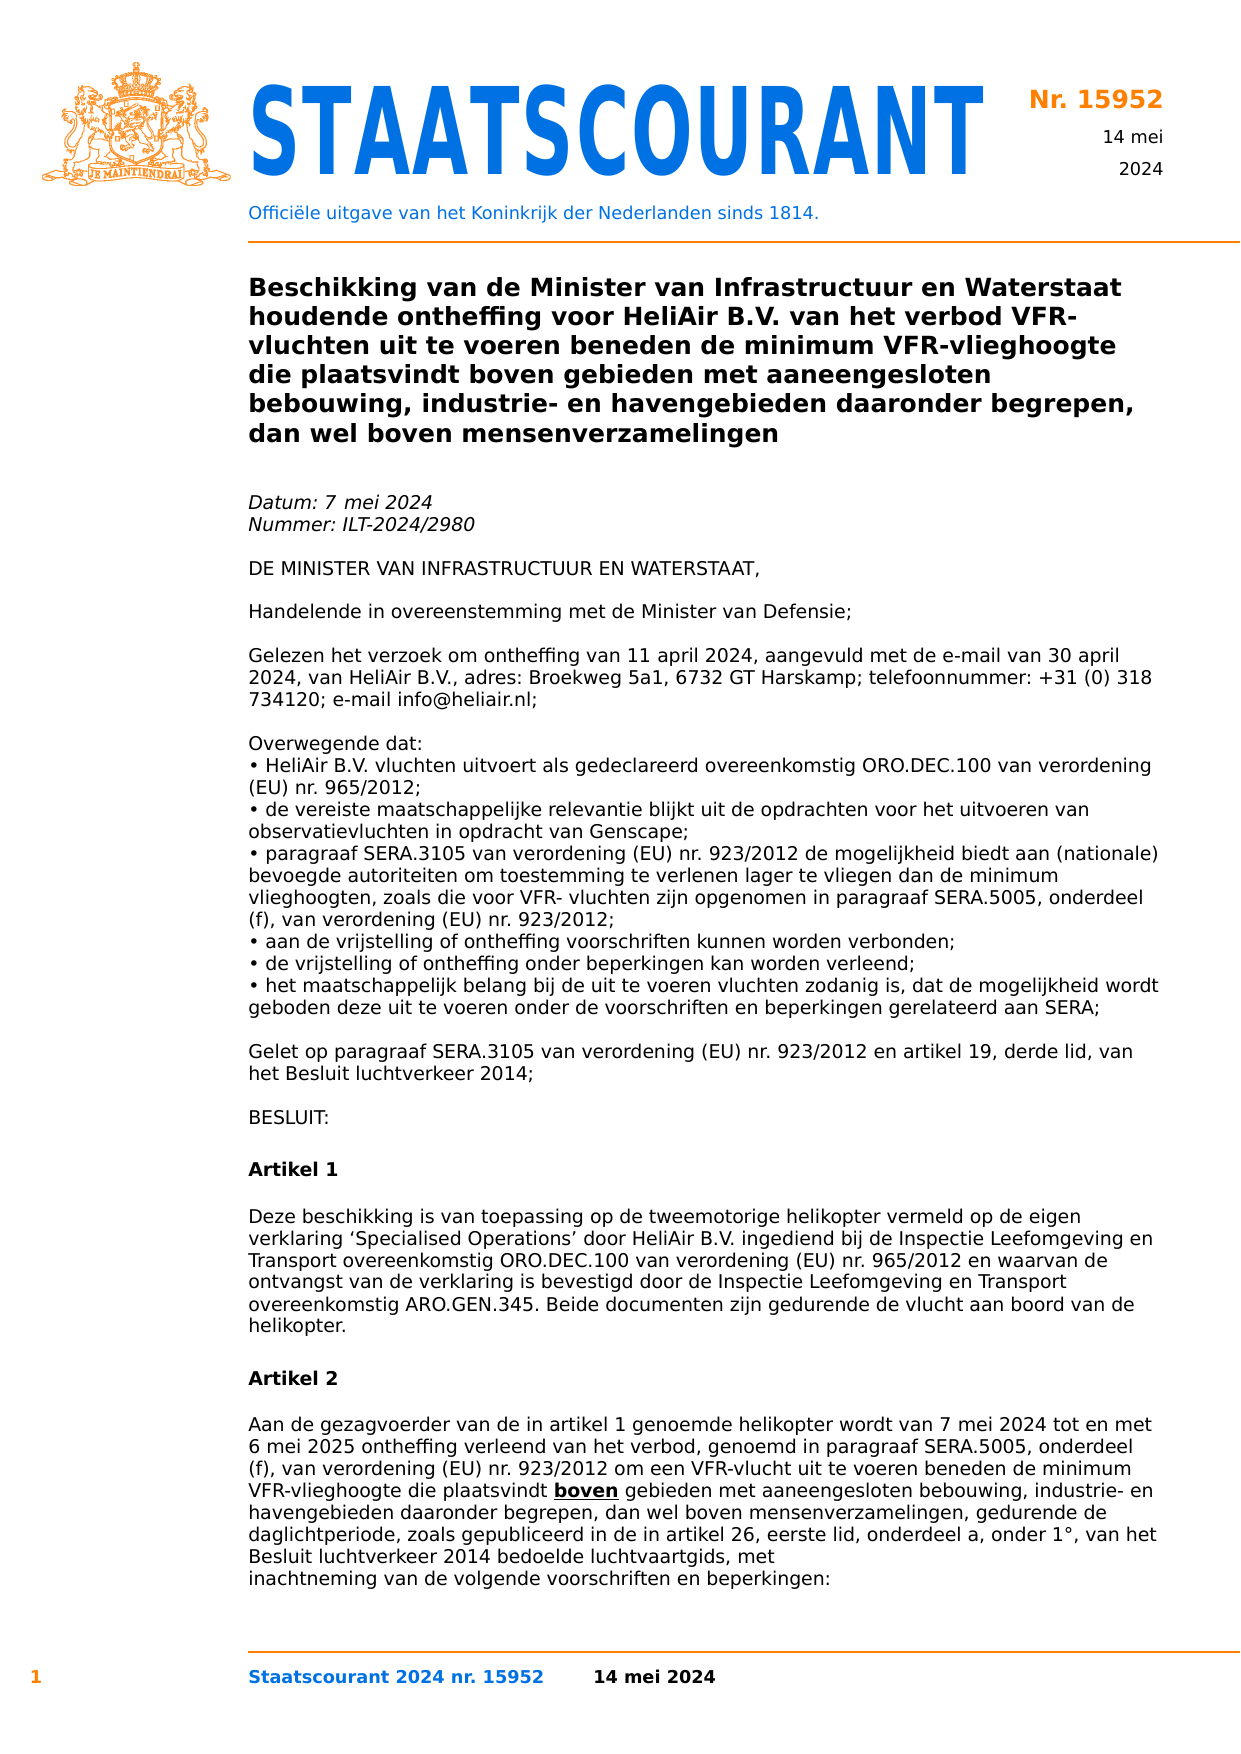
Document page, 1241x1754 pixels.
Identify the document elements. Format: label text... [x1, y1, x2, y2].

table_cell 2024 [998, 153, 1240, 203]
subtitle Beschikking van de Minister van Infrastructuur en Waterstaat houdende ontheffing voor HeliAir B.V. van het verbod VFR-vluchten uit te voeren beneden de minimum VFR-vlieghoogte die plaatsvindt boven gebieden met aaneengesloten bebouwing, industrie- en havengebieden daaronder begrepen, dan wel boven mensenverzamelingen [248, 273, 1163, 448]
text • de vrijstelling of ontheffing onder beperkingen kan worden verleend; [248, 953, 1163, 975]
text Datum: 7 mei 2024 [248, 492, 1163, 514]
text inachtneming van de volgende voorschriften en beperkingen: [248, 1568, 1163, 1590]
text • het maatschappelijk belang bij de uit te voeren vluchten zodanig is, dat de mogelijkheid wordt geboden deze uit te voeren onder de voorschriften en beperkingen gerelateerd aan SERA; [248, 975, 1163, 1019]
subtitle Artikel 2 [248, 1367, 1163, 1389]
text Deze beschikking is van toepassing op de tweemotorige helikopter vermeld op de eigen verklaring ‘Specialised Operations’ door HeliAir B.V. ingediend bij de Inspectie Leefomgeving en Transport overeenkomstig ORO.DEC.100 van verordening (EU) nr. 965/2012 en waarvan de ontvangst van de verklaring is bevestigd door de Inspectie Leefomgeving en Transport overeenkomstig ARO.GEN.345. Beide documenten zijn gedurende de vlucht aan boord van de helikopter. [248, 1206, 1163, 1337]
table_cell 14 mei [998, 121, 1240, 153]
text Gelezen het verzoek om ontheffing van 11 april 2024, aangevuld met de e-mail van 30 april 2024, van HeliAir B.V., adres: Broekweg 5a1, 6732 GT Harskamp; telefoonnummer: +31 (0) 318 734120; e-mail info@heliair.nl; [248, 645, 1163, 711]
text Gelet op paragraaf SERA.3105 van verordening (EU) nr. 923/2012 en artikel 19, derde lid, van het Besluit luchtverkeer 2014; [248, 1041, 1163, 1085]
text Handelende in overeenstemming met de Minister van Defensie; [248, 601, 1163, 623]
text Overwegende dat: [248, 733, 1163, 755]
text • aan de vrijstelling of ontheffing voorschriften kunnen worden verbonden; [248, 931, 1163, 953]
text • HeliAir B.V. vluchten uitvoert als gedeclareerd overeenkomstig ORO.DEC.100 van verordening (EU) nr. 965/2012; [248, 755, 1163, 799]
text BESLUIT: [248, 1107, 1163, 1128]
text DE MINISTER VAN INFRASTRUCTUUR EN WATERSTAAT, [248, 558, 1163, 579]
table_header Nr. 15952 [998, 62, 1240, 121]
text • paragraaf SERA.3105 van verordening (EU) nr. 923/2012 de mogelijkheid biedt aan (nationale) bevoegde autoriteiten om toestemming te verlenen lager te vliegen dan de minimum vlieghoogten, zoals die voor VFR- vluchten zijn opgenomen in paragraaf SERA.5005, onderdeel (f), van verordening (EU) nr. 923/2012; [248, 843, 1163, 931]
table_cell Officiële uitgave van het Koninkrijk der Nederlanden sinds 1814. [248, 203, 1240, 241]
text Nummer: ILT-2024/2980 [248, 514, 1163, 536]
table_header STAATSCOURANT [248, 62, 998, 203]
picture [41, 62, 231, 186]
subtitle Artikel 1 [248, 1158, 1163, 1181]
table_header [25, 62, 248, 241]
text Aan de gezagvoerder van de in artikel 1 genoemde helikopter wordt van 7 mei 2024 tot en met 6 mei 2025 ontheffing verleend van het verbod, genoemd in paragraaf SERA.5005, onderdeel (f), van verordening (EU) nr. 923/2012 om een VFR-vlucht uit te voeren beneden de minimum VFR-vlieghoogte die plaatsvindt boven gebieden met aaneengesloten bebouwing, industrie- en havengebieden daaronder begrepen, dan wel boven mensenverzamelingen, gedurende de daglichtperiode, zoals gepubliceerd in de in artikel 26, eerste lid, onderdeel a, onder 1°, van het Besluit luchtverkeer 2014 bedoelde luchtvaartgids, met [248, 1414, 1163, 1568]
text • de vereiste maatschappelijke relevantie blijkt uit de opdrachten voor het uitvoeren van observatievluchten in opdracht van Genscape; [248, 799, 1163, 843]
